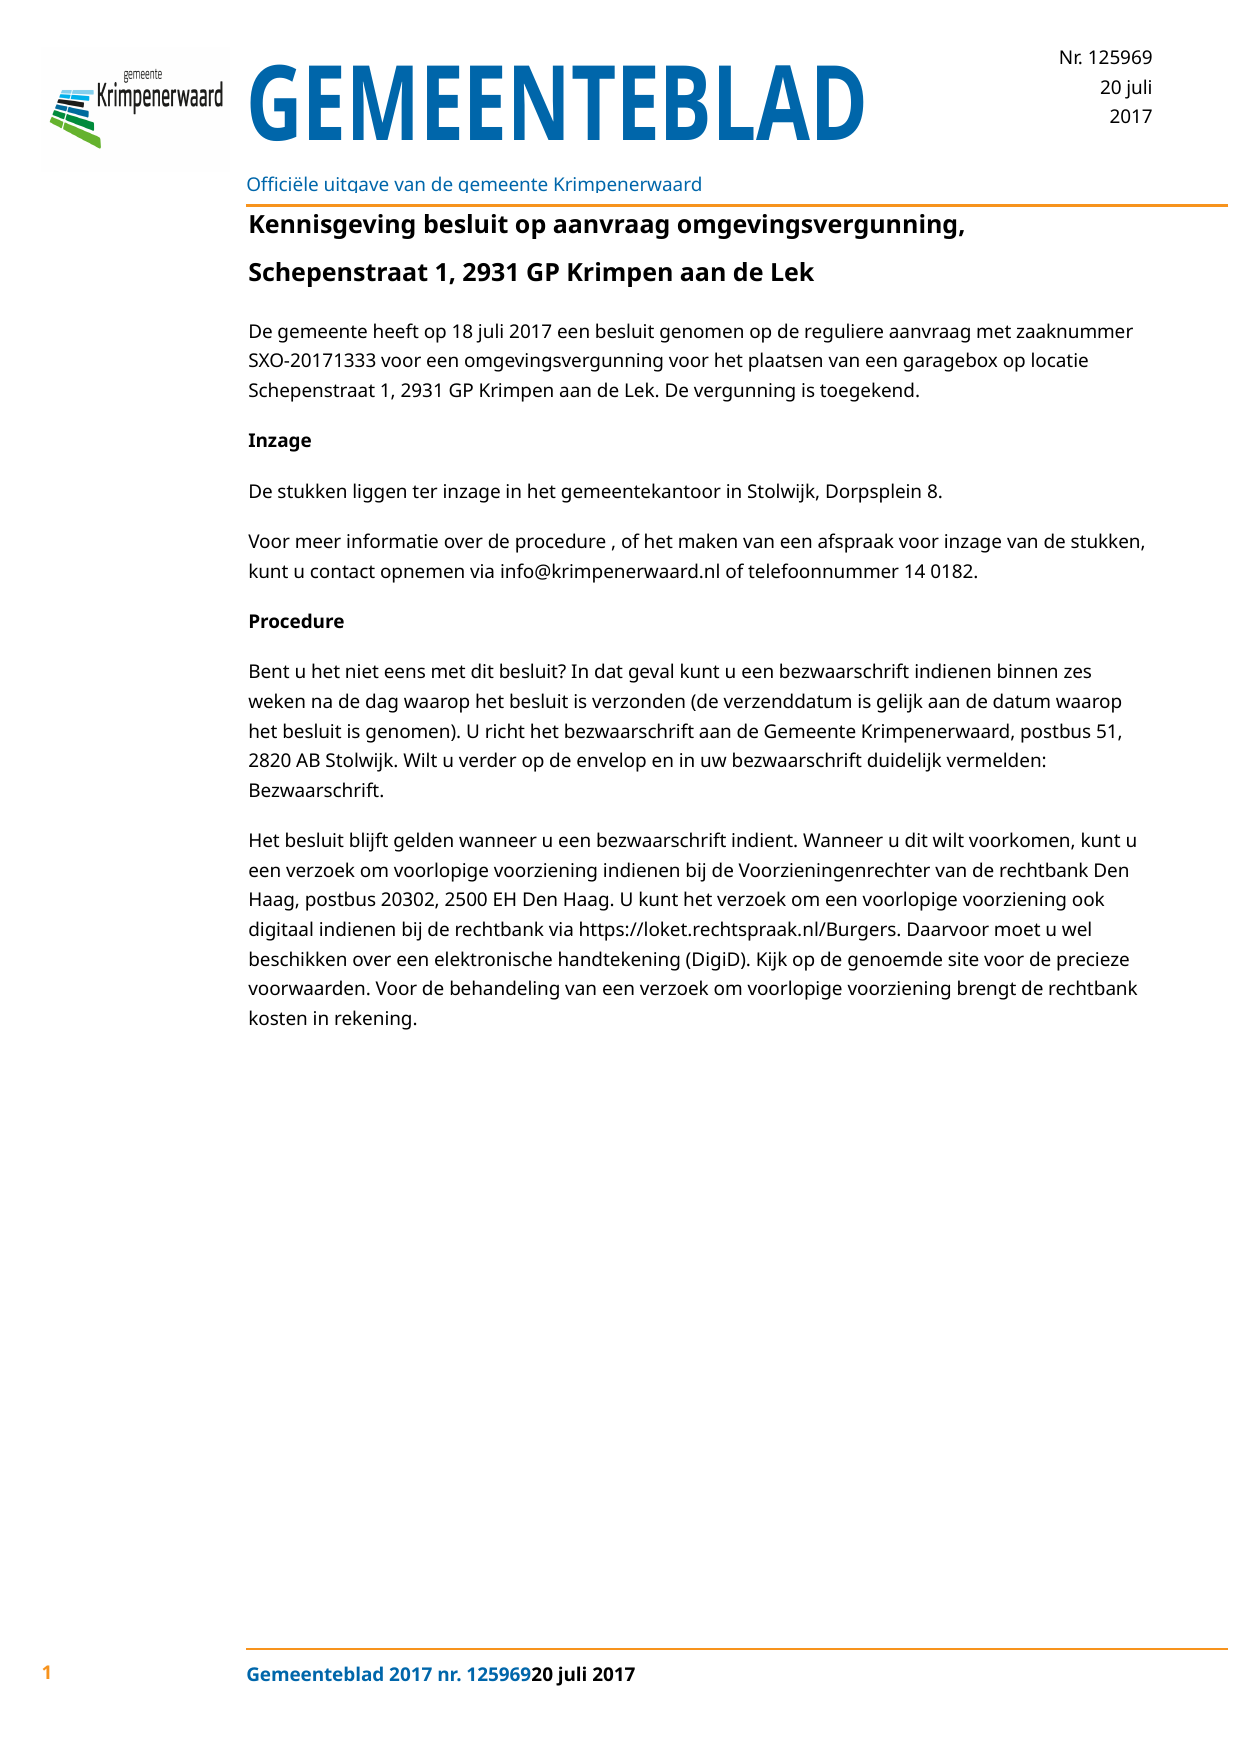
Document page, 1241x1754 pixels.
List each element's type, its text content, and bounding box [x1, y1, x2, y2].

text Voor meer informatie over de procedure , of het maken van een afspraak voor inzage van de stukken, kunt u contact opnemen via info@krimpenerwaard.nl of telefoonnummer 14 0182. [248, 528, 1152, 584]
text Bent u het niet eens met dit besluit? In dat geval kunt u een bezwaarschrift indienen binnen zes weken na de dag waarop het besluit is verzonden (de verzenddatum is gelijk aan de datum waarop het besluit is genomen). U richt het bezwaarschrift aan de Gemeente Krimpenerwaard, postbus 51, 2820 AB Stolwijk. Wilt u verder op de envelop en in uw bezwaarschrift duidelijk vermelden: Bezwaarschrift. [248, 659, 1152, 803]
picture [41, 47, 231, 172]
text De stukken liggen ter inzage in het gemeentekantoor in Stolwijk, Dorpsplein 8. [248, 478, 1152, 504]
text Inzage [248, 427, 1152, 453]
text Procedure [248, 608, 1152, 634]
text De gemeente heeft op 18 juli 2017 een besluit genomen op de reguliere aanvraag met zaaknummer SXO-20171333 voor een omgevingsvergunning voor het plaatsen van een garagebox op locatie Schepenstraat 1, 2931 GP Krimpen aan de Lek. De vergunning is toegekend. [248, 318, 1152, 403]
text Kennisgeving besluit op aanvraag omgevingsvergunning, Schepenstraat 1, 2931 GP Krimpen aan de Lek [248, 207, 1152, 288]
text Het besluit blijft gelden wanneer u een bezwaarschrift indient. Wanneer u dit wilt voorkomen, kunt u een verzoek om voorlopige voorziening indienen bij de Voorzieningenrechter van de rechtbank Den Haag, postbus 20302, 2500 EH Den Haag. U kunt het verzoek om een voorlopige voorziening ook digitaal indienen bij de rechtbank via https://loket.rechtspraak.nl/Burgers. Daarvoor moet u wel beschikken over een elektronische handtekening (DigiD). Kijk op de genoemde site voor de precieze voorwaarden. Voor de behandeling van een verzoek om voorlopige voorziening brengt de rechtbank kosten in rekening. [248, 827, 1152, 1031]
